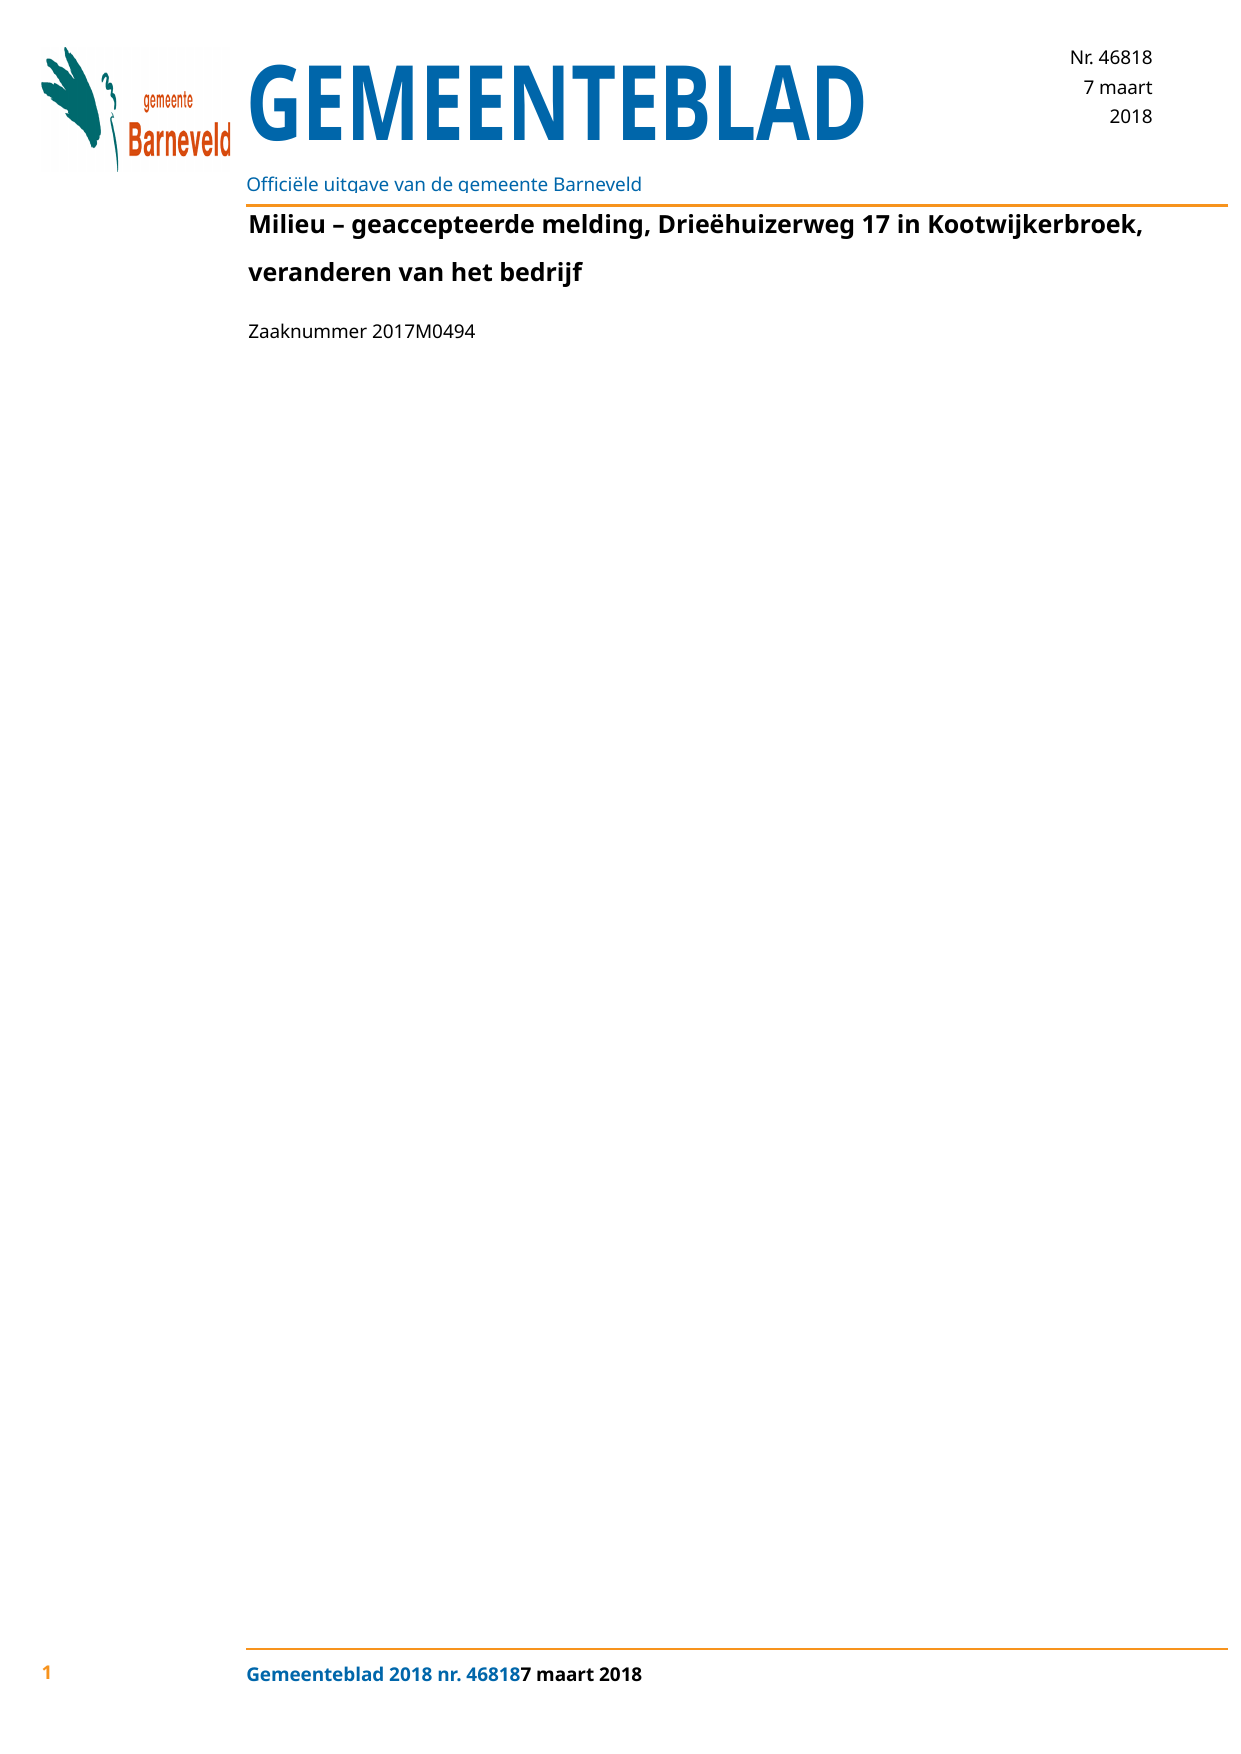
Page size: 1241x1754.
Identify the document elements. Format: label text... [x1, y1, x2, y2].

text Zaaknummer 2017M0494 [248, 318, 1152, 344]
picture [41, 47, 231, 172]
text Milieu – geaccepteerde melding, Drieëhuizerweg 17 in Kootwijkerbroek, veranderen van het bedrijf [248, 207, 1152, 288]
